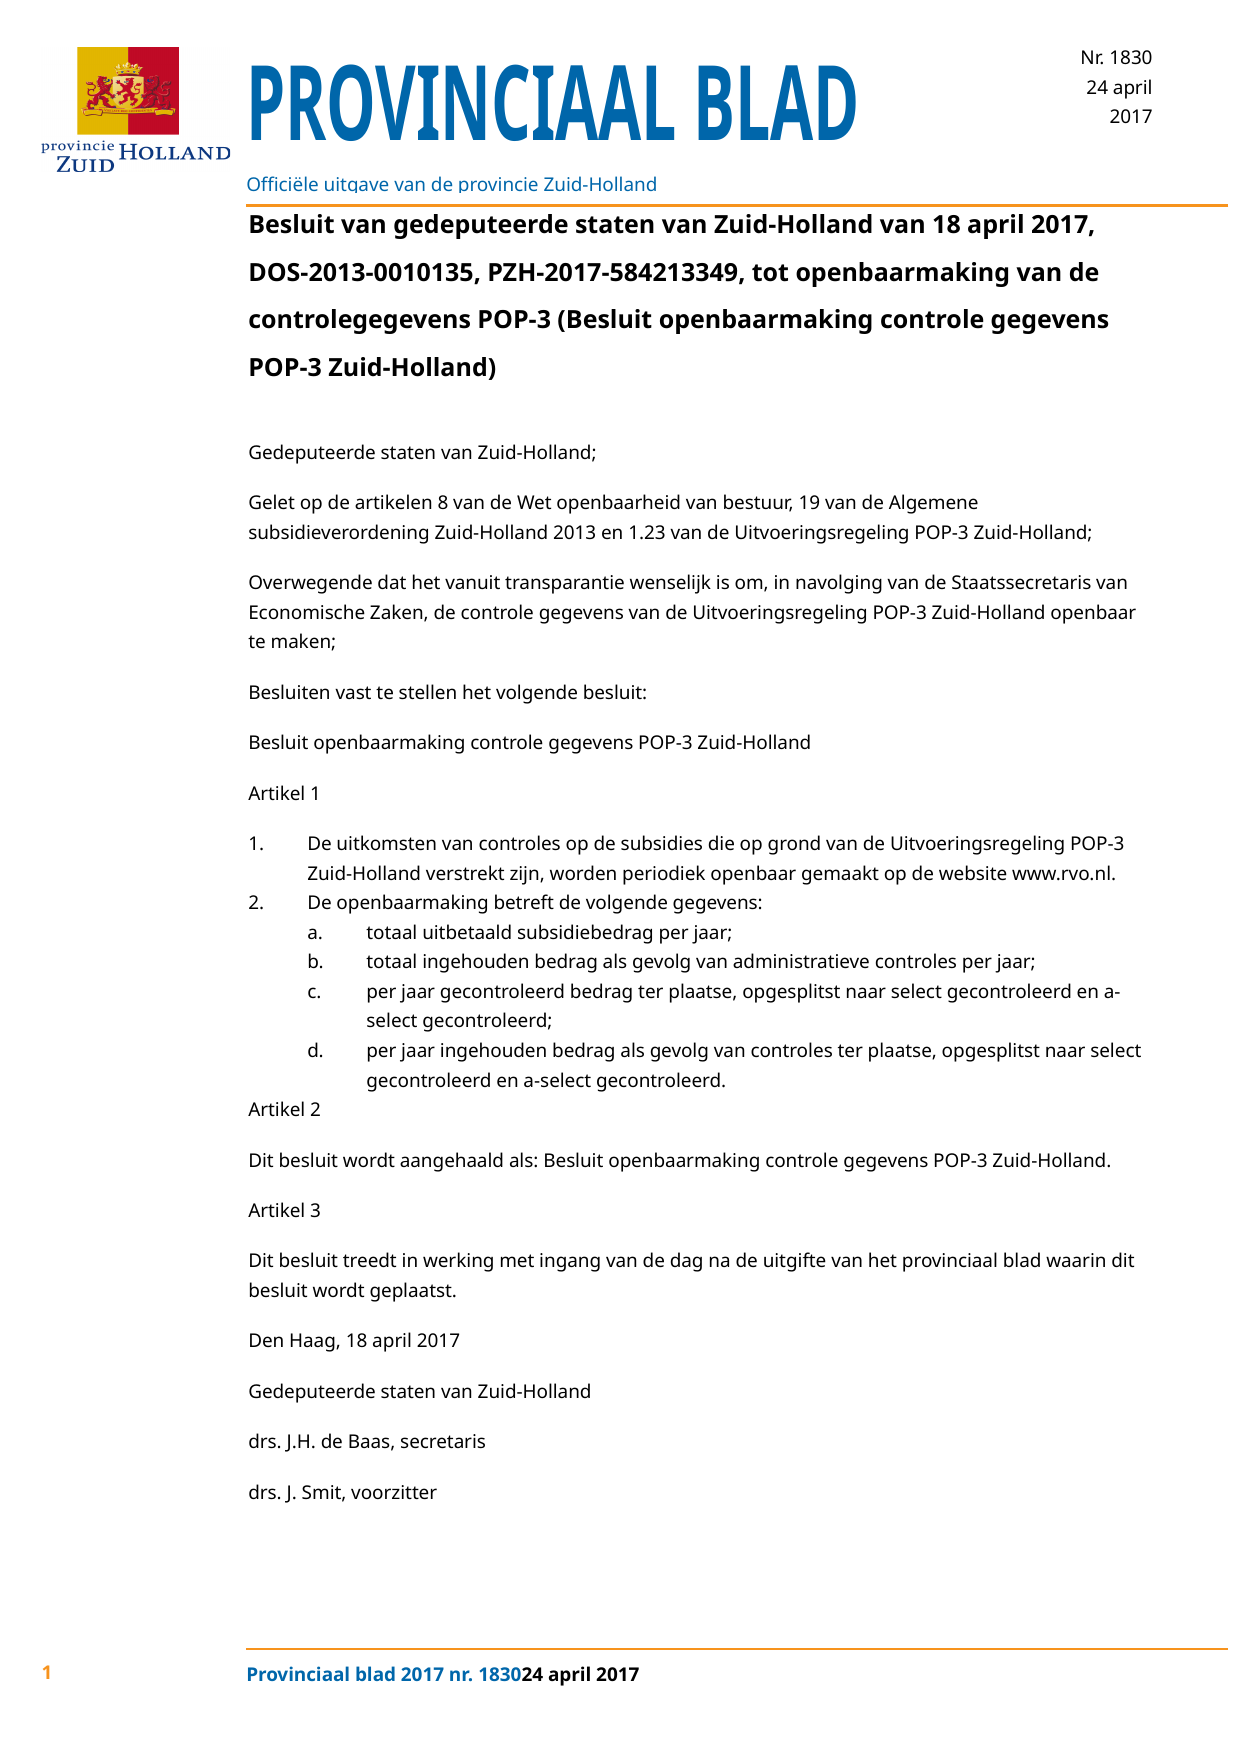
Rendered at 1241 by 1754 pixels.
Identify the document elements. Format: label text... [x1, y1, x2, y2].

text Gelet op de artikelen 8 van de Wet openbaarheid van bestuur, 19 van de Algemene subsidieverordening Zuid-Holland 2013 en 1.23 van de Uitvoeringsregeling POP-3 Zuid-Holland; [248, 489, 1152, 544]
text Dit besluit wordt aangehaald als: Besluit openbaarmaking controle gegevens POP-3 Zuid-Holland. [248, 1147, 1152, 1172]
text Artikel 2 [248, 1096, 1152, 1122]
picture [41, 47, 231, 172]
text Gedeputeerde staten van Zuid-Holland [248, 1378, 1152, 1404]
list totaal uitbetaald subsidiebedrag per jaar; [307, 919, 1152, 944]
text Besluit openbaarmaking controle gegevens POP-3 Zuid-Holland [248, 729, 1152, 755]
list per jaar gecontroleerd bedrag ter plaatse, opgesplitst naar select gecontroleerd en a-select gecontroleerd; [307, 978, 1152, 1033]
text Den Haag, 18 april 2017 [248, 1328, 1152, 1353]
list De openbaarmaking betreft de volgende gegevens: [248, 889, 1152, 915]
text drs. J. Smit, voorzitter [248, 1479, 1152, 1504]
list De uitkomsten van controles op de subsidies die op grond van de Uitvoeringsregeling POP-3 Zuid-Holland verstrekt zijn, worden periodiek openbaar gemaakt op de website www.rvo.nl. [248, 830, 1152, 885]
text Gedeputeerde staten van Zuid-Holland; [248, 439, 1152, 464]
text drs. J.H. de Baas, secretaris [248, 1428, 1152, 1454]
text Artikel 3 [248, 1197, 1152, 1223]
list per jaar ingehouden bedrag als gevolg van controles ter plaatse, opgesplitst naar select gecontroleerd en a-select gecontroleerd. [307, 1037, 1152, 1092]
text Overwegende dat het vanuit transparantie wenselijk is om, in navolging van de Staatssecretaris van Economische Zaken, de controle gegevens van de Uitvoeringsregeling POP-3 Zuid-Holland openbaar te maken; [248, 569, 1152, 654]
text Dit besluit treedt in werking met ingang van de dag na de uitgifte van het provinciaal blad waarin dit besluit wordt geplaatst. [248, 1248, 1152, 1303]
text Artikel 1 [248, 780, 1152, 805]
text Besluit van gedeputeerde staten van Zuid-Holland van 18 april 2017, DOS-2013-0010135, PZH-2017-584213349, tot openbaarmaking van de controlegegevens POP-3 (Besluit openbaarmaking controle gegevens POP-3 Zuid-Holland) [248, 207, 1152, 384]
list totaal ingehouden bedrag als gevolg van administratieve controles per jaar; [307, 948, 1152, 974]
text Besluiten vast te stellen het volgende besluit: [248, 679, 1152, 704]
